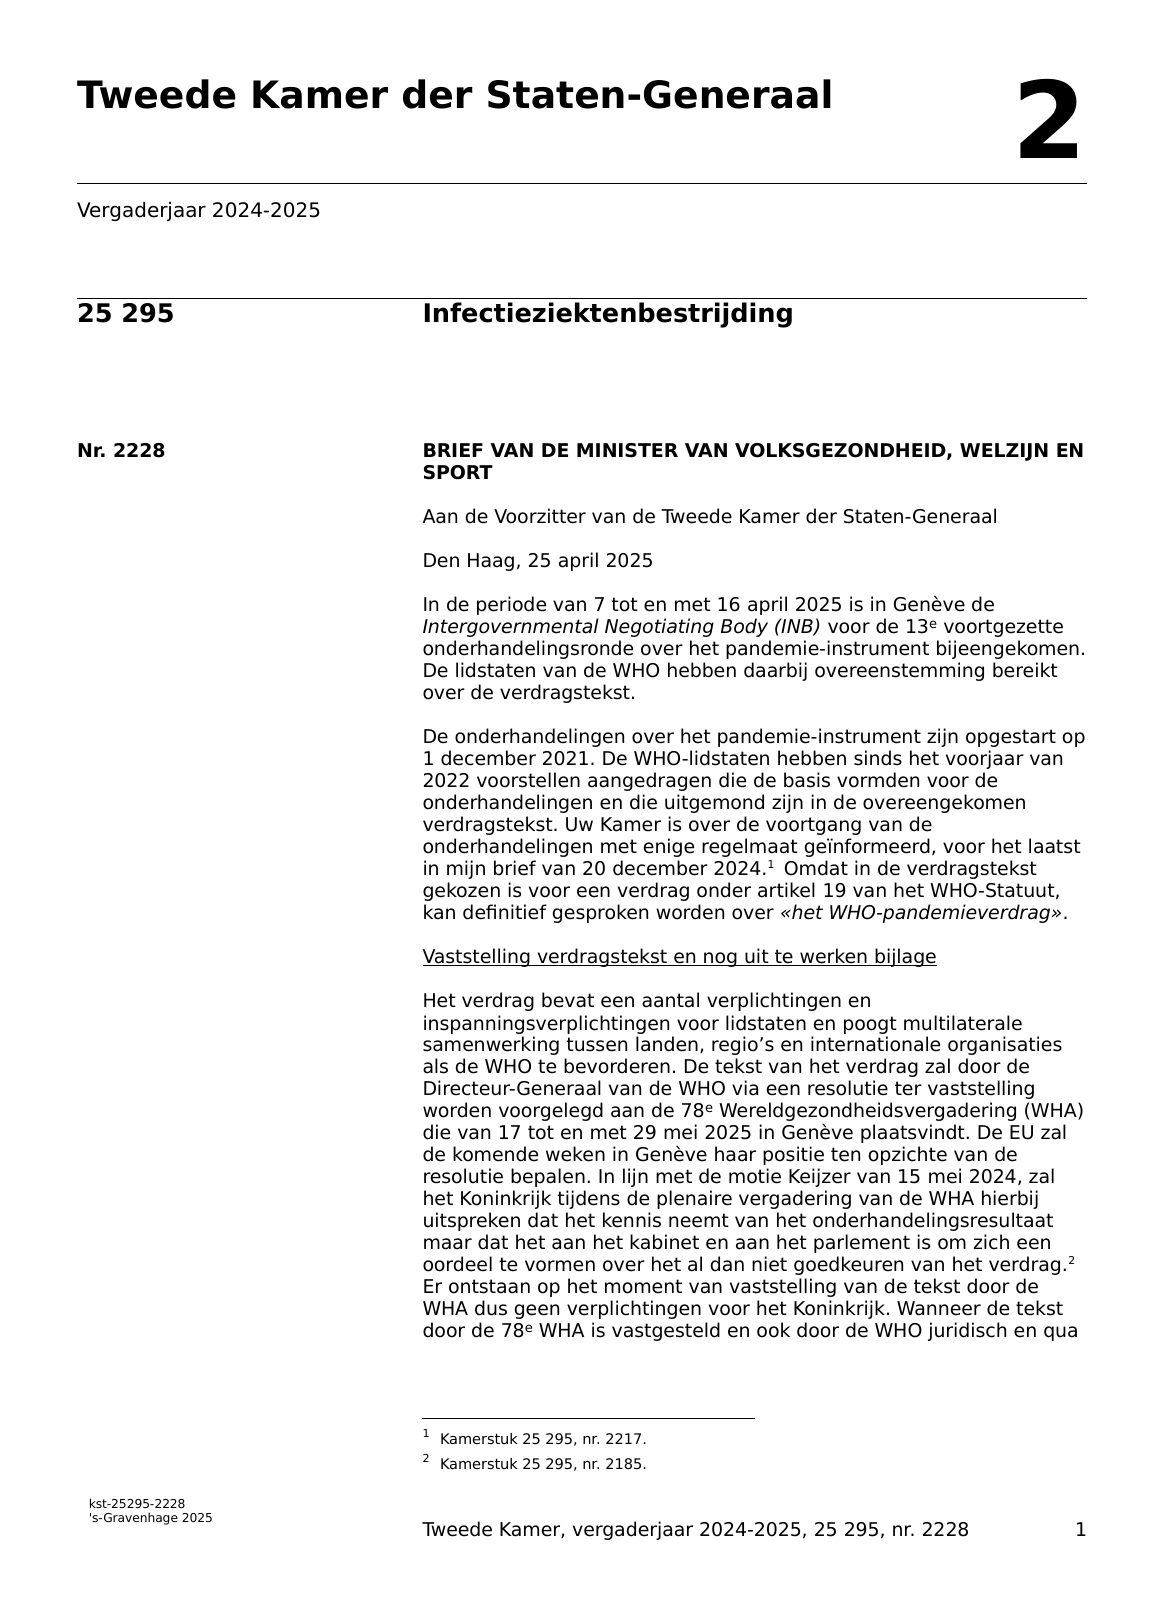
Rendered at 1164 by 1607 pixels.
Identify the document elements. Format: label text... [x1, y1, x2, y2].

table_cell Vergaderjaar 2024-2025 [77, 184, 1087, 298]
text 's-Gravenhage 2025 [88, 1511, 323, 1525]
subtitle Nr. 2228 BRIEF VAN DE MINISTER VAN VOLKSGEZONDHEID, WELZIJN EN SPORT [77, 440, 1087, 484]
subtitle 25 295 Infectieziektenbestrijding [77, 299, 1087, 329]
text In de periode van 7 tot en met 16 april 2025 is in Genève de Intergovernmental Negotiating Body (INB) voor de 13e voortgezette onderhandelingsronde over het pandemie-instrument bijeengekomen. De lidstaten van de WHO hebben daarbij overeenstemming bereikt over de verdragstekst. [422, 594, 1087, 704]
text Kamerstuk 25 295, nr. 2217. [422, 1427, 1087, 1449]
text Den Haag, 25 april 2025 [422, 550, 1087, 572]
subtitle Vaststelling verdragstekst en nog uit te werken bijlage [422, 946, 1087, 968]
text De onderhandelingen over het pandemie-instrument zijn opgestart op 1 december 2021. De WHO-lidstaten hebben sinds het voorjaar van 2022 voorstellen aangedragen die de basis vormden voor de onderhandelingen en die uitgemond zijn in de overeengekomen verdragstekst. Uw Kamer is over de voortgang van de onderhandelingen met enige regelmaat geïnformeerd, voor het laatst in mijn brief van 20 december 2024. Omdat in de verdragstekst gekozen is voor een verdrag onder artikel 19 van het WHO-Statuut, kan definitief gesproken worden over «het WHO-pandemieverdrag». [422, 726, 1087, 924]
text Aan de Voorzitter van de Tweede Kamer der Staten-Generaal [422, 506, 1087, 528]
table_header 2 [886, 59, 1087, 183]
table_header Tweede Kamer der Staten-Generaal [77, 59, 886, 183]
text Het verdrag bevat een aantal verplichtingen en inspanningsverplichtingen voor lidstaten en poogt multilaterale samenwerking tussen landen, regio’s en internationale organisaties als de WHO te bevorderen. De tekst van het verdrag zal door de Directeur-Generaal van de WHO via een resolutie ter vaststelling worden voorgelegd aan de 78e Wereldgezondheidsvergadering (WHA) die van 17 tot en met 29 mei 2025 in Genève plaatsvindt. De EU zal de komende weken in Genève haar positie ten opzichte van de resolutie bepalen. In lijn met de motie Keijzer van 15 mei 2024, zal het Koninkrijk tijdens de plenaire vergadering van de WHA hierbij uitspreken dat het kennis neemt van het onderhandelingsresultaat maar dat het aan het kabinet en aan het parlement is om zich een oordeel te vormen over het al dan niet goedkeuren van het verdrag. Er ontstaan op het moment van vaststelling van de tekst door de WHA dus geen verplichtingen voor het Koninkrijk. Wanneer de tekst door de 78e WHA is vastgesteld en ook door de WHO juridisch en qua [422, 990, 1087, 1342]
text kst-25295-2228 [88, 1497, 323, 1511]
text Kamerstuk 25 295, nr. 2185. [422, 1452, 1087, 1474]
